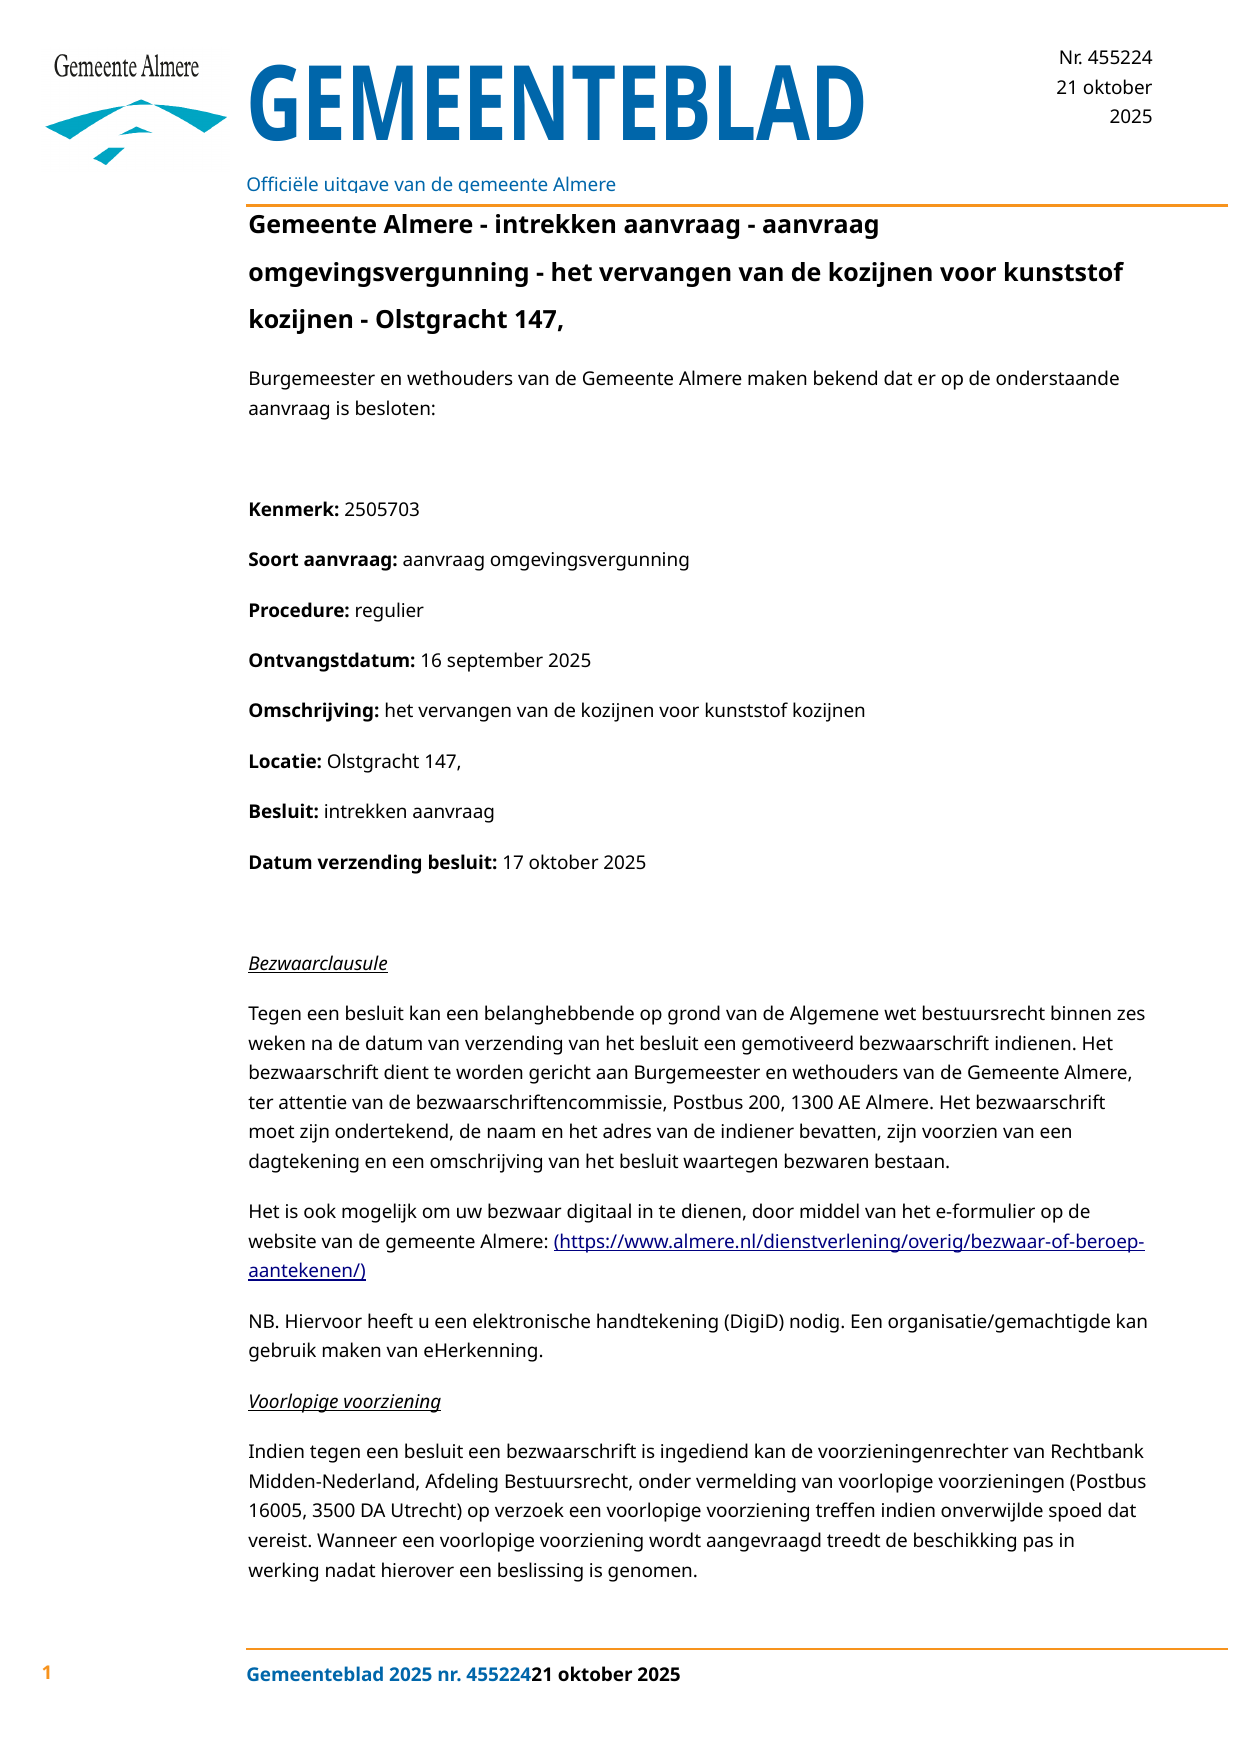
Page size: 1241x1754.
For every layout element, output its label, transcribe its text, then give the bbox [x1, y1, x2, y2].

text Gemeente Almere - intrekken aanvraag - aanvraag omgevingsvergunning - het vervangen van de kozijnen voor kunststof kozijnen - Olstgracht 147, [248, 207, 1152, 336]
text Het is ook mogelijk om uw bezwaar digitaal in te dienen, door middel van het e-formulier op de website van de gemeente Almere: (https://www.almere.nl/dienstverlening/overig/bezwaar-of-beroep-aantekenen/) [248, 1198, 1152, 1283]
text Besluit: intrekken aanvraag [248, 798, 1152, 824]
text NB. Hiervoor heeft u een elektronische handtekening (DigiD) nodig. Een organisatie/gemachtigde kan gebruik maken van eHerkenning. [248, 1308, 1152, 1363]
text Datum verzending besluit: 17 oktober 2025 [248, 849, 1152, 874]
text Ontvangstdatum: 16 september 2025 [248, 647, 1152, 673]
text Soort aanvraag: aanvraag omgevingsvergunning [248, 546, 1152, 572]
text Tegen een besluit kan een belanghebbende op grond van de Algemene wet bestuursrecht binnen zes weken na de datum van verzending van het besluit een gemotiveerd bezwaarschrift indienen. Het bezwaarschrift dient te worden gericht aan Burgemeester en wethouders van de Gemeente Almere, ter attentie van de bezwaarschriftencommissie, Postbus 200, 1300 AE Almere. Het bezwaarschrift moet zijn ondertekend, de naam en het adres van de indiener bevatten, zijn voorzien van een dagtekening en een omschrijving van het besluit waartegen bezwaren bestaan. [248, 1000, 1152, 1174]
text Kenmerk: 2505703 [248, 496, 1152, 522]
text Bezwaarclausule [248, 950, 1152, 975]
text Procedure: regulier [248, 597, 1152, 622]
text Voorlopige voorziening [248, 1388, 1152, 1414]
text Locatie: Olstgracht 147, [248, 748, 1152, 774]
picture [41, 47, 231, 172]
text Omschrijving: het vervangen van de kozijnen voor kunststof kozijnen [248, 698, 1152, 723]
text Indien tegen een besluit een bezwaarschrift is ingediend kan de voorzieningenrechter van Rechtbank Midden-Nederland, Afdeling Bestuursrecht, onder vermelding van voorlopige voorzieningen (Postbus 16005, 3500 DA Utrecht) op verzoek een voorlopige voorziening treffen indien onverwijlde spoed dat vereist. Wanneer een voorlopige voorziening wordt aangevraagd treedt de beschikking pas in werking nadat hierover een beslissing is genomen. [248, 1438, 1152, 1582]
text Burgemeester en wethouders van de Gemeente Almere maken bekend dat er op de onderstaande aanvraag is besloten: [248, 366, 1152, 421]
